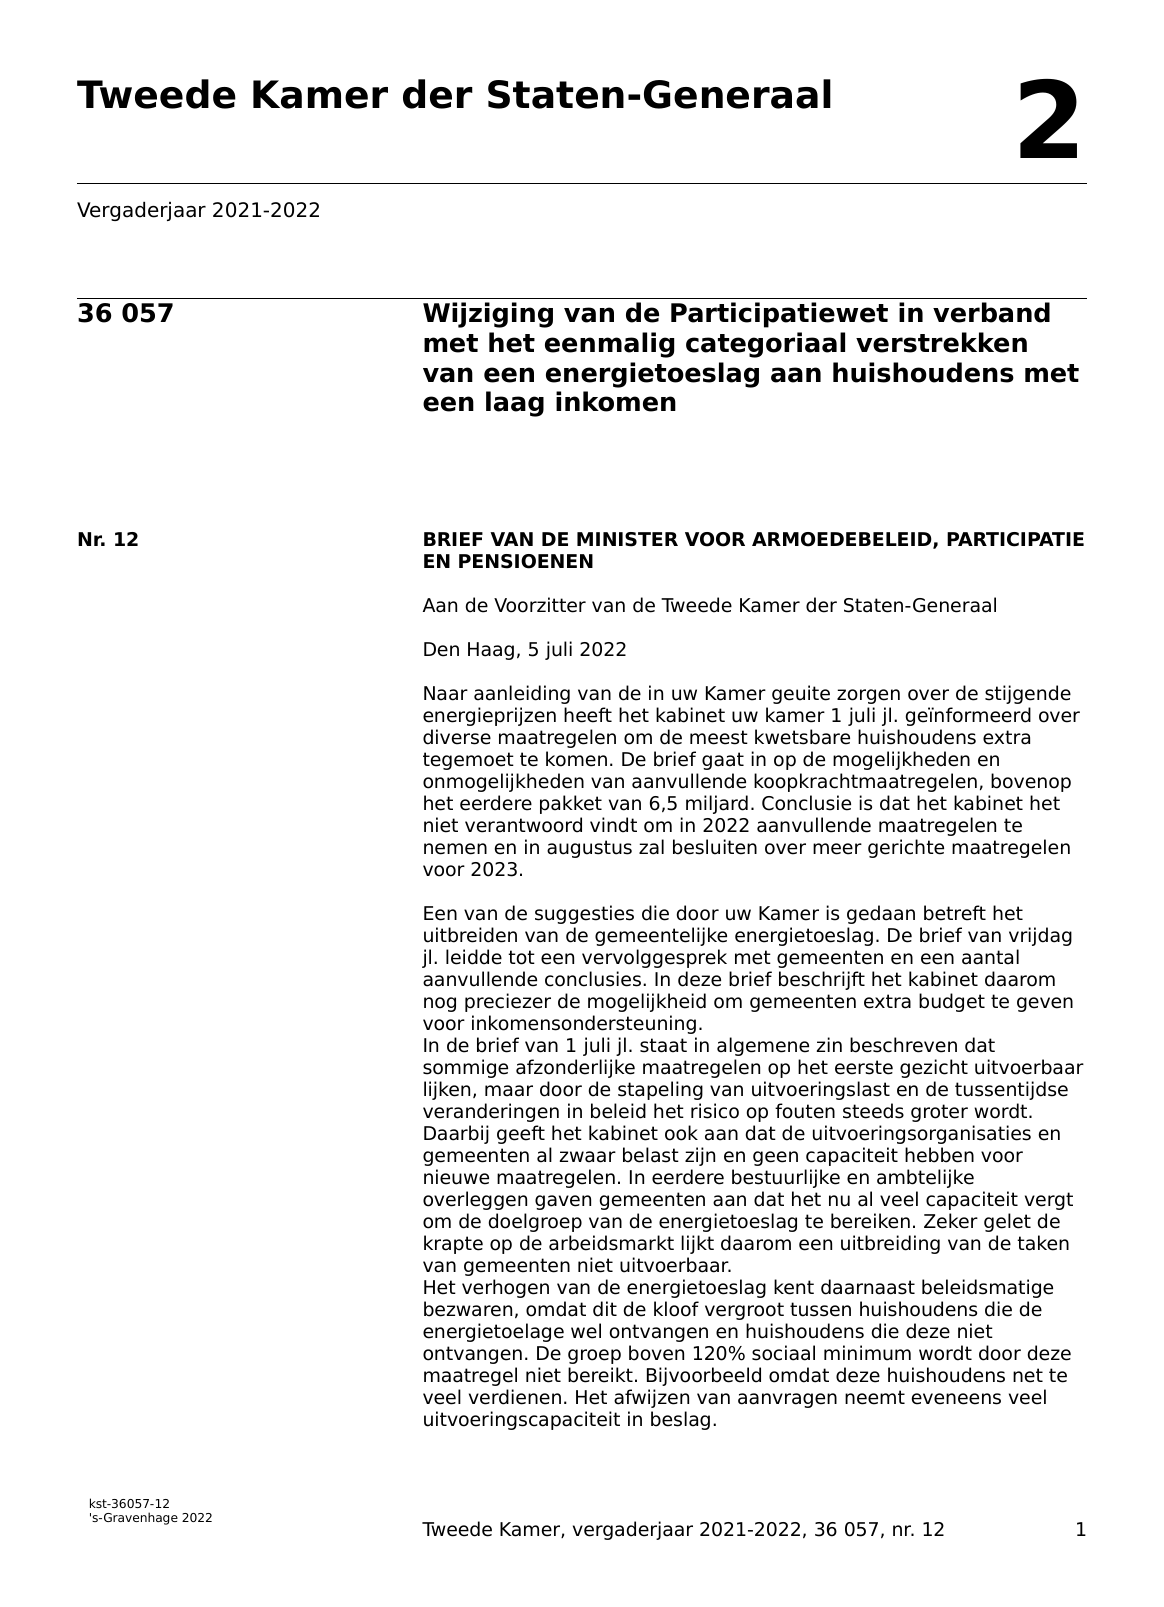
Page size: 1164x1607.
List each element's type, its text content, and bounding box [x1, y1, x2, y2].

text kst-36057-12 [88, 1497, 323, 1511]
text 's-Gravenhage 2022 [88, 1511, 323, 1525]
table_cell Vergaderjaar 2021-2022 [77, 184, 1087, 298]
subtitle Nr. 12 BRIEF VAN DE MINISTER VOOR ARMOEDEBELEID, PARTICIPATIE EN PENSIOENEN [77, 529, 1087, 573]
table_header 2 [886, 59, 1087, 183]
table_header Tweede Kamer der Staten-Generaal [77, 59, 886, 183]
text Naar aanleiding van de in uw Kamer geuite zorgen over de stijgende energieprijzen heeft het kabinet uw kamer 1 juli jl. geïnformeerd over diverse maatregelen om de meest kwetsbare huishoudens extra tegemoet te komen. De brief gaat in op de mogelijkheden en onmogelijkheden van aanvullende koopkrachtmaatregelen, bovenop het eerdere pakket van 6,5 miljard. Conclusie is dat het kabinet het niet verantwoord vindt om in 2022 aanvullende maatregelen te nemen en in augustus zal besluiten over meer gerichte maatregelen voor 2023. [422, 683, 1087, 881]
text In de brief van 1 juli jl. staat in algemene zin beschreven dat sommige afzonderlijke maatregelen op het eerste gezicht uitvoerbaar lijken, maar door de stapeling van uitvoeringslast en de tussentijdse veranderingen in beleid het risico op fouten steeds groter wordt. Daarbij geeft het kabinet ook aan dat de uitvoeringsorganisaties en gemeenten al zwaar belast zijn en geen capaciteit hebben voor nieuwe maatregelen. In eerdere bestuurlijke en ambtelijke overleggen gaven gemeenten aan dat het nu al veel capaciteit vergt om de doelgroep van de energietoeslag te bereiken. Zeker gelet de krapte op de arbeidsmarkt lijkt daarom een uitbreiding van de taken van gemeenten niet uitvoerbaar. [422, 1035, 1087, 1277]
text Een van de suggesties die door uw Kamer is gedaan betreft het uitbreiden van de gemeentelijke energietoeslag. De brief van vrijdag jl. leidde tot een vervolggesprek met gemeenten en een aantal aanvullende conclusies. In deze brief beschrijft het kabinet daarom nog preciezer de mogelijkheid om gemeenten extra budget te geven voor inkomensondersteuning. [422, 903, 1087, 1035]
subtitle 36 057 Wijziging van de Participatiewet in verband met het eenmalig categoriaal verstrekken van een energietoeslag aan huishoudens met een laag inkomen [77, 299, 1087, 418]
text Aan de Voorzitter van de Tweede Kamer der Staten-Generaal [422, 595, 1087, 617]
text Het verhogen van de energietoeslag kent daarnaast beleidsmatige bezwaren, omdat dit de kloof vergroot tussen huishoudens die de energietoelage wel ontvangen en huishoudens die deze niet ontvangen. De groep boven 120% sociaal minimum wordt door deze maatregel niet bereikt. Bijvoorbeeld omdat deze huishoudens net te veel verdienen. Het afwijzen van aanvragen neemt eveneens veel uitvoeringscapaciteit in beslag. [422, 1277, 1087, 1431]
text Den Haag, 5 juli 2022 [422, 639, 1087, 661]
